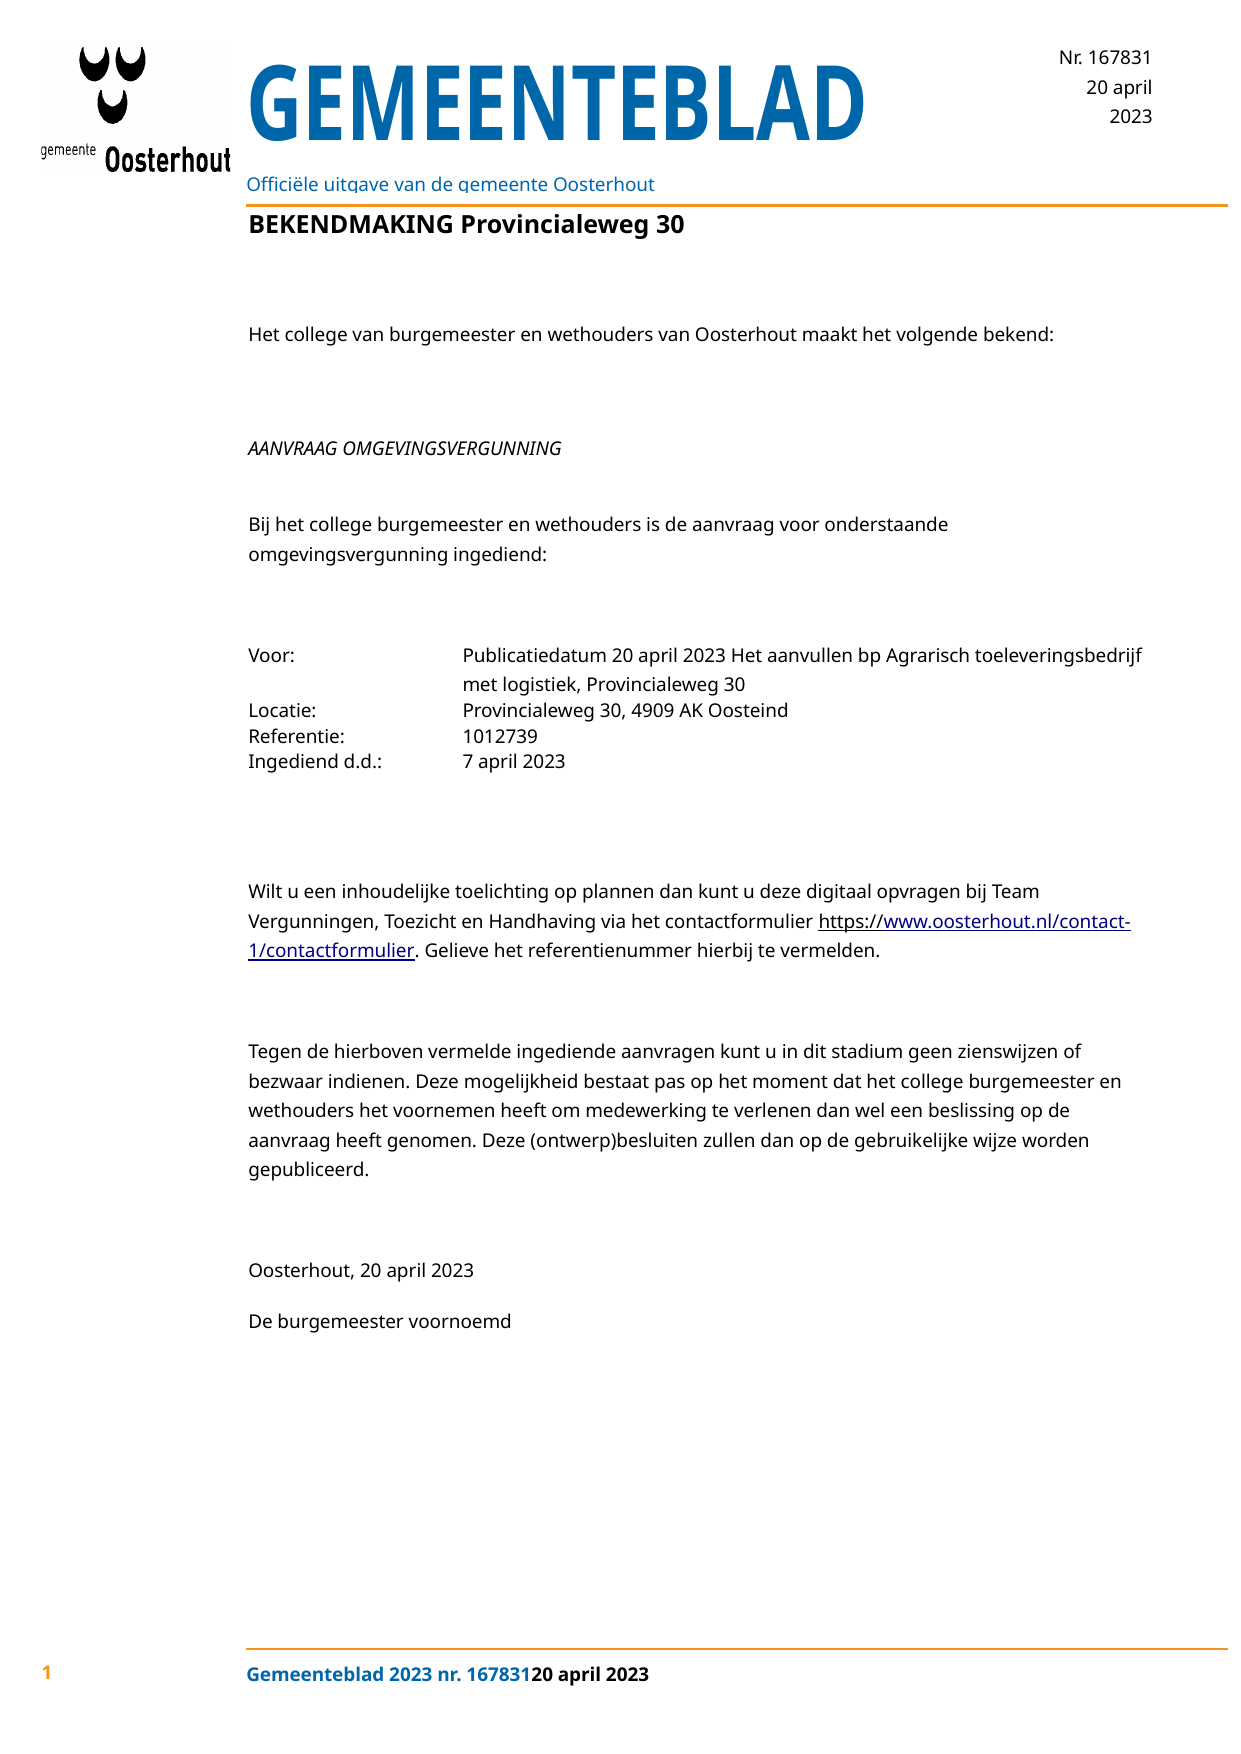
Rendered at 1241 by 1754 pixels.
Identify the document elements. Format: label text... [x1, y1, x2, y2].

text Tegen de hierboven vermelde ingediende aanvragen kunt u in dit stadium geen zienswijzen of bezwaar indienen. Deze mogelijkheid bestaat pas op het moment dat het college burgemeester en wethouders het voornemen heeft om medewerking te verlenen dan wel een beslissing op de aanvraag heeft genomen. Deze (ontwerp)besluiten zullen dan op de gebruikelijke wijze worden gepubliceerd. [248, 1038, 1152, 1182]
table_cell Provincialeweg 30, 4909 AK Oosteind [462, 697, 1152, 723]
text Oosterhout, 20 april 2023 [248, 1257, 1152, 1283]
text Wilt u een inhoudelijke toelichting op plannen dan kunt u deze digitaal opvragen bij Team Vergunningen, Toezicht en Handhaving via het contactformulier https://www.oosterhout.nl/contact-1/contactformulier. Gelieve het referentienummer hierbij te vermelden. [248, 878, 1152, 963]
picture [41, 47, 231, 172]
text Bij het college burgemeester en wethouders is de aanvraag voor onderstaande omgevingsvergunning ingediend: [248, 511, 1152, 567]
text Het college van burgemeester en wethouders van Oosterhout maakt het volgende bekend: [248, 321, 1152, 346]
table_cell Locatie: [248, 697, 462, 723]
table_cell Ingediend d.d.: [248, 749, 462, 774]
table_cell 7 april 2023 [462, 749, 1152, 774]
text De burgemeester voornoemd [248, 1308, 1152, 1334]
table_header Publicatiedatum 20 april 2023 Het aanvullen bp Agrarisch toeleveringsbedrijf met logistiek, Provincialeweg 30 [462, 642, 1152, 697]
table_cell Referentie: [248, 723, 462, 748]
table_header Voor: [248, 642, 462, 697]
table_cell 1012739 [462, 723, 1152, 748]
text BEKENDMAKING Provincialeweg 30 [248, 207, 1152, 241]
text AANVRAAG OMGEVINGSVERGUNNING [248, 435, 1152, 461]
